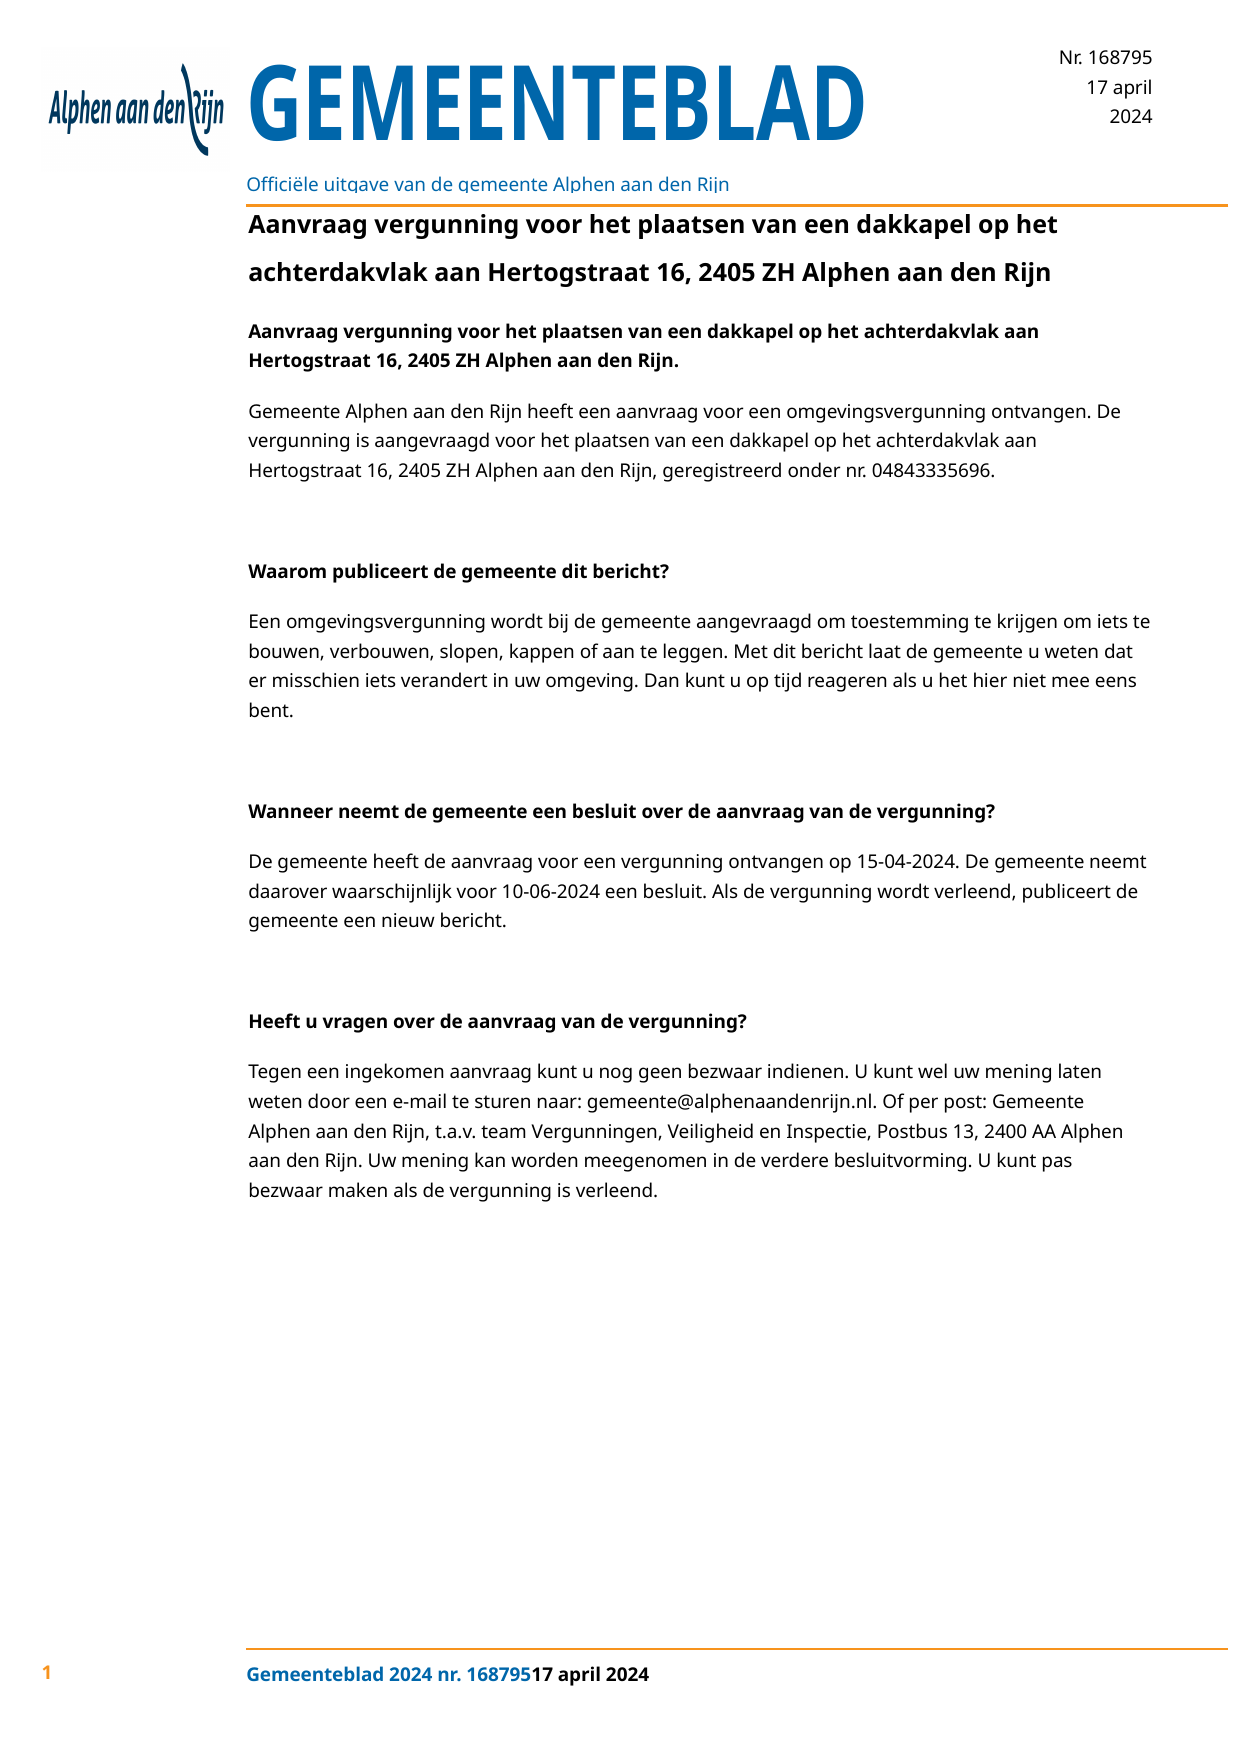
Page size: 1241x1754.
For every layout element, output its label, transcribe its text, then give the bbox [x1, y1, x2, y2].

text De gemeente heeft de aanvraag voor een vergunning ontvangen op 15-04-2024. De gemeente neemt daarover waarschijnlijk voor 10-06-2024 een besluit. Als de vergunning wordt verleend, publiceert de gemeente een nieuw bericht. [248, 848, 1152, 933]
picture [41, 47, 231, 172]
text Waarom publiceert de gemeente dit bericht? [248, 558, 1152, 584]
text Heeft u vragen over de aanvraag van de vergunning? [248, 1008, 1152, 1034]
text Gemeente Alphen aan den Rijn heeft een aanvraag voor een omgevingsvergunning ontvangen. De vergunning is aangevraagd voor het plaatsen van een dakkapel op het achterdakvlak aan Hertogstraat 16, 2405 ZH Alphen aan den Rijn, geregistreerd onder nr. 04843335696. [248, 398, 1152, 483]
text Tegen een ingekomen aanvraag kunt u nog geen bezwaar indienen. U kunt wel uw mening laten weten door een e-mail te sturen naar: gemeente@alphenaandenrijn.nl. Of per post: Gemeente Alphen aan den Rijn, t.a.v. team Vergunningen, Veiligheid en Inspectie, Postbus 13, 2400 AA Alphen aan den Rijn. Uw mening kan worden meegenomen in de verdere besluitvorming. U kunt pas bezwaar maken als de vergunning is verleend. [248, 1059, 1152, 1203]
text Aanvraag vergunning voor het plaatsen van een dakkapel op het achterdakvlak aan Hertogstraat 16, 2405 ZH Alphen aan den Rijn [248, 207, 1152, 288]
text Aanvraag vergunning voor het plaatsen van een dakkapel op het achterdakvlak aan Hertogstraat 16, 2405 ZH Alphen aan den Rijn. [248, 318, 1152, 373]
text Een omgevingsvergunning wordt bij de gemeente aangevraagd om toestemming te krijgen om iets te bouwen, verbouwen, slopen, kappen of aan te leggen. Met dit bericht laat de gemeente u weten dat er misschien iets verandert in uw omgeving. Dan kunt u op tijd reageren als u het hier niet mee eens bent. [248, 608, 1152, 723]
text Wanneer neemt de gemeente een besluit over de aanvraag van de vergunning? [248, 798, 1152, 824]
